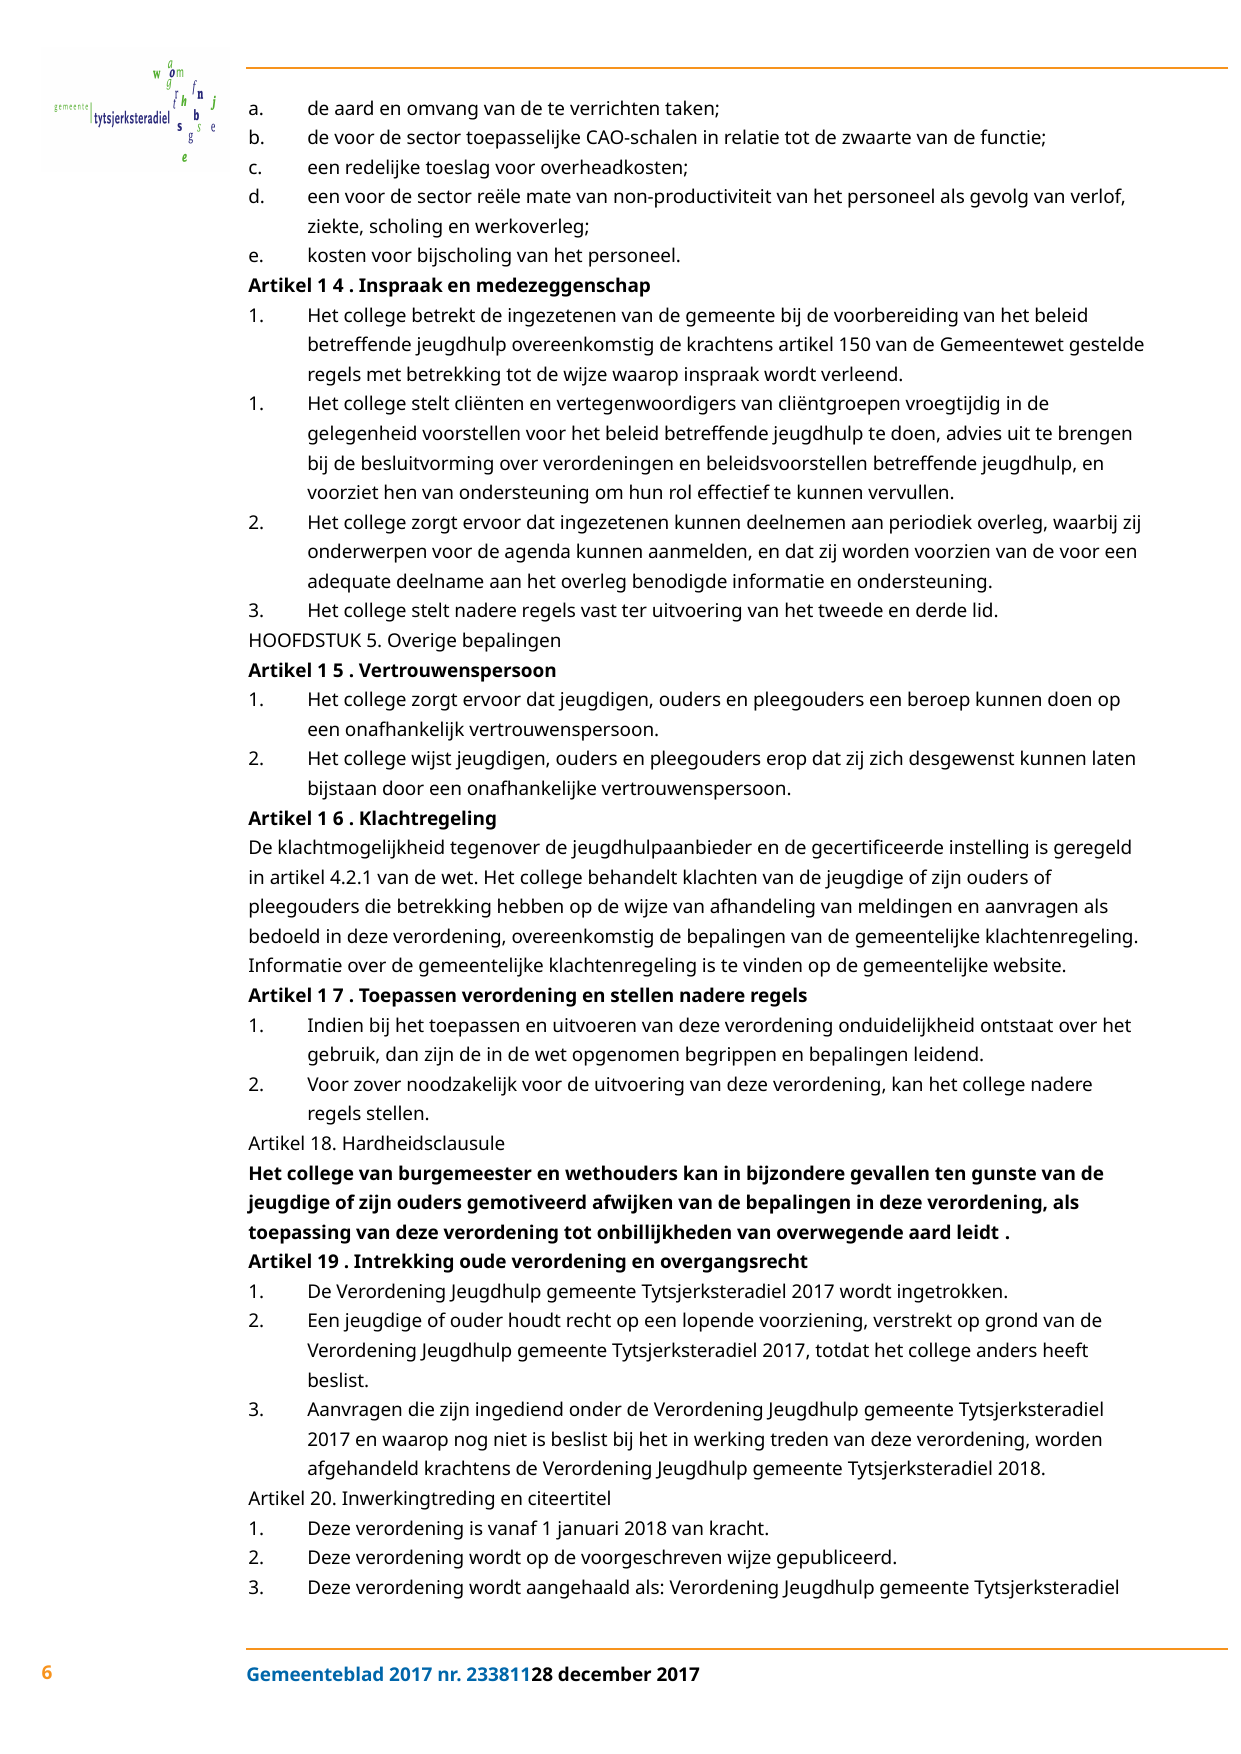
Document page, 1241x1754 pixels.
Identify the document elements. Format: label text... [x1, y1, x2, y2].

text Artikel 1 7 . Toepassen verordening en stellen nadere regels [248, 982, 1152, 1008]
list een redelijke toeslag voor overheadkosten; [248, 154, 1152, 180]
list Indien bij het toepassen en uitvoeren van deze verordening onduidelijkheid ontstaat over het gebruik, dan zijn de in de wet opgenomen begrippen en bepalingen leidend. [248, 1012, 1152, 1067]
list Het college zorgt ervoor dat ingezetenen kunnen deelnemen aan periodiek overleg, waarbij zij onderwerpen voor de agenda kunnen aanmelden, en dat zij worden voorzien van de voor een adequate deelname aan het overleg benodigde informatie en ondersteuning. [248, 509, 1152, 594]
list Het college stelt nadere regels vast ter uitvoering van het tweede en derde lid. [248, 598, 1152, 623]
list Deze verordening wordt op de voorgeschreven wijze gepubliceerd. [248, 1544, 1152, 1570]
list De Verordening Jeugdhulp gemeente Tytsjerksteradiel 2017 wordt ingetrokken. [248, 1278, 1152, 1304]
list Het college zorgt ervoor dat jeugdigen, ouders en pleegouders een beroep kunnen doen op een onafhankelijk vertrouwenspersoon. [248, 686, 1152, 742]
list kosten voor bijscholing van het personeel. [248, 243, 1152, 268]
list Het college stelt cliënten en vertegenwoordigers van cliëntgroepen vroegtijdig in de gelegenheid voorstellen voor het beleid betreffende jeugdhulp te doen, advies uit te brengen bij de besluitvorming over verordeningen en beleidsvoorstellen betreffende jeugdhulp, en voorziet hen van ondersteuning om hun rol effectief te kunnen vervullen. [248, 391, 1152, 505]
list de voor de sector toepasselijke CAO-schalen in relatie tot de zwaarte van de functie; [248, 124, 1152, 150]
text Het college van burgemeester en wethouders kan in bijzondere gevallen ten gunste van de jeugdige of zijn ouders gemotiveerd afwijken van de bepalingen in deze verordening, als toepassing van deze verordening tot onbillijkheden van overwegende aard leidt . [248, 1160, 1152, 1245]
list een voor de sector reële mate van non-productiviteit van het personeel als gevolg van verlof, ziekte, scholing en werkoverleg; [248, 183, 1152, 239]
text Artikel 20. Inwerkingtreding en citeertitel [248, 1485, 1152, 1511]
text Artikel 1 6 . Klachtregeling [248, 805, 1152, 831]
text Artikel 1 5 . Vertrouwenspersoon [248, 657, 1152, 683]
list Het college betrekt de ingezetenen van de gemeente bij de voorbereiding van het beleid betreffende jeugdhulp overeenkomstig de krachtens artikel 150 van de Gemeentewet gestelde regels met betrekking tot de wijze waarop inspraak wordt verleend. [248, 302, 1152, 387]
text Artikel 19 . Intrekking oude verordening en overgangsrecht [248, 1248, 1152, 1274]
picture [41, 47, 231, 172]
list Een jeugdige of ouder houdt recht op een lopende voorziening, verstrekt op grond van de Verordening Jeugdhulp gemeente Tytsjerksteradiel 2017, totdat het college anders heeft beslist. [248, 1308, 1152, 1393]
text De klachtmogelijkheid tegenover de jeugdhulpaanbieder en de gecertificeerde instelling is geregeld in artikel 4.2.1 van de wet. Het college behandelt klachten van de jeugdige of zijn ouders of pleegouders die betrekking hebben op de wijze van afhandeling van meldingen en aanvragen als bedoeld in deze verordening, overeenkomstig de bepalingen van de gemeentelijke klachtenregeling. Informatie over de gemeentelijke klachtenregeling is te vinden op de gemeentelijke website. [248, 834, 1152, 978]
list Het college wijst jeugdigen, ouders en pleegouders erop dat zij zich desgewenst kunnen laten bijstaan door een onafhankelijke vertrouwenspersoon. [248, 746, 1152, 801]
text Artikel 1 4 . Inspraak en medezeggenschap [248, 272, 1152, 298]
list de aard en omvang van de te verrichten taken; [248, 95, 1152, 121]
list Voor zover noodzakelijk voor de uitvoering van deze verordening, kan het college nadere regels stellen. [248, 1071, 1152, 1126]
list Deze verordening is vanaf 1 januari 2018 van kracht. [248, 1515, 1152, 1541]
list Deze verordening wordt aangehaald als: Verordening Jeugdhulp gemeente Tytsjerksteradiel [248, 1574, 1152, 1600]
text Artikel 18. Hardheidsclausule [248, 1130, 1152, 1156]
text HOOFDSTUK 5. Overige bepalingen [248, 627, 1152, 653]
list Aanvragen die zijn ingediend onder de Verordening Jeugdhulp gemeente Tytsjerksteradiel 2017 en waarop nog niet is beslist bij het in werking treden van deze verordening, worden afgehandeld krachtens de Verordening Jeugdhulp gemeente Tytsjerksteradiel 2018. [248, 1396, 1152, 1481]
